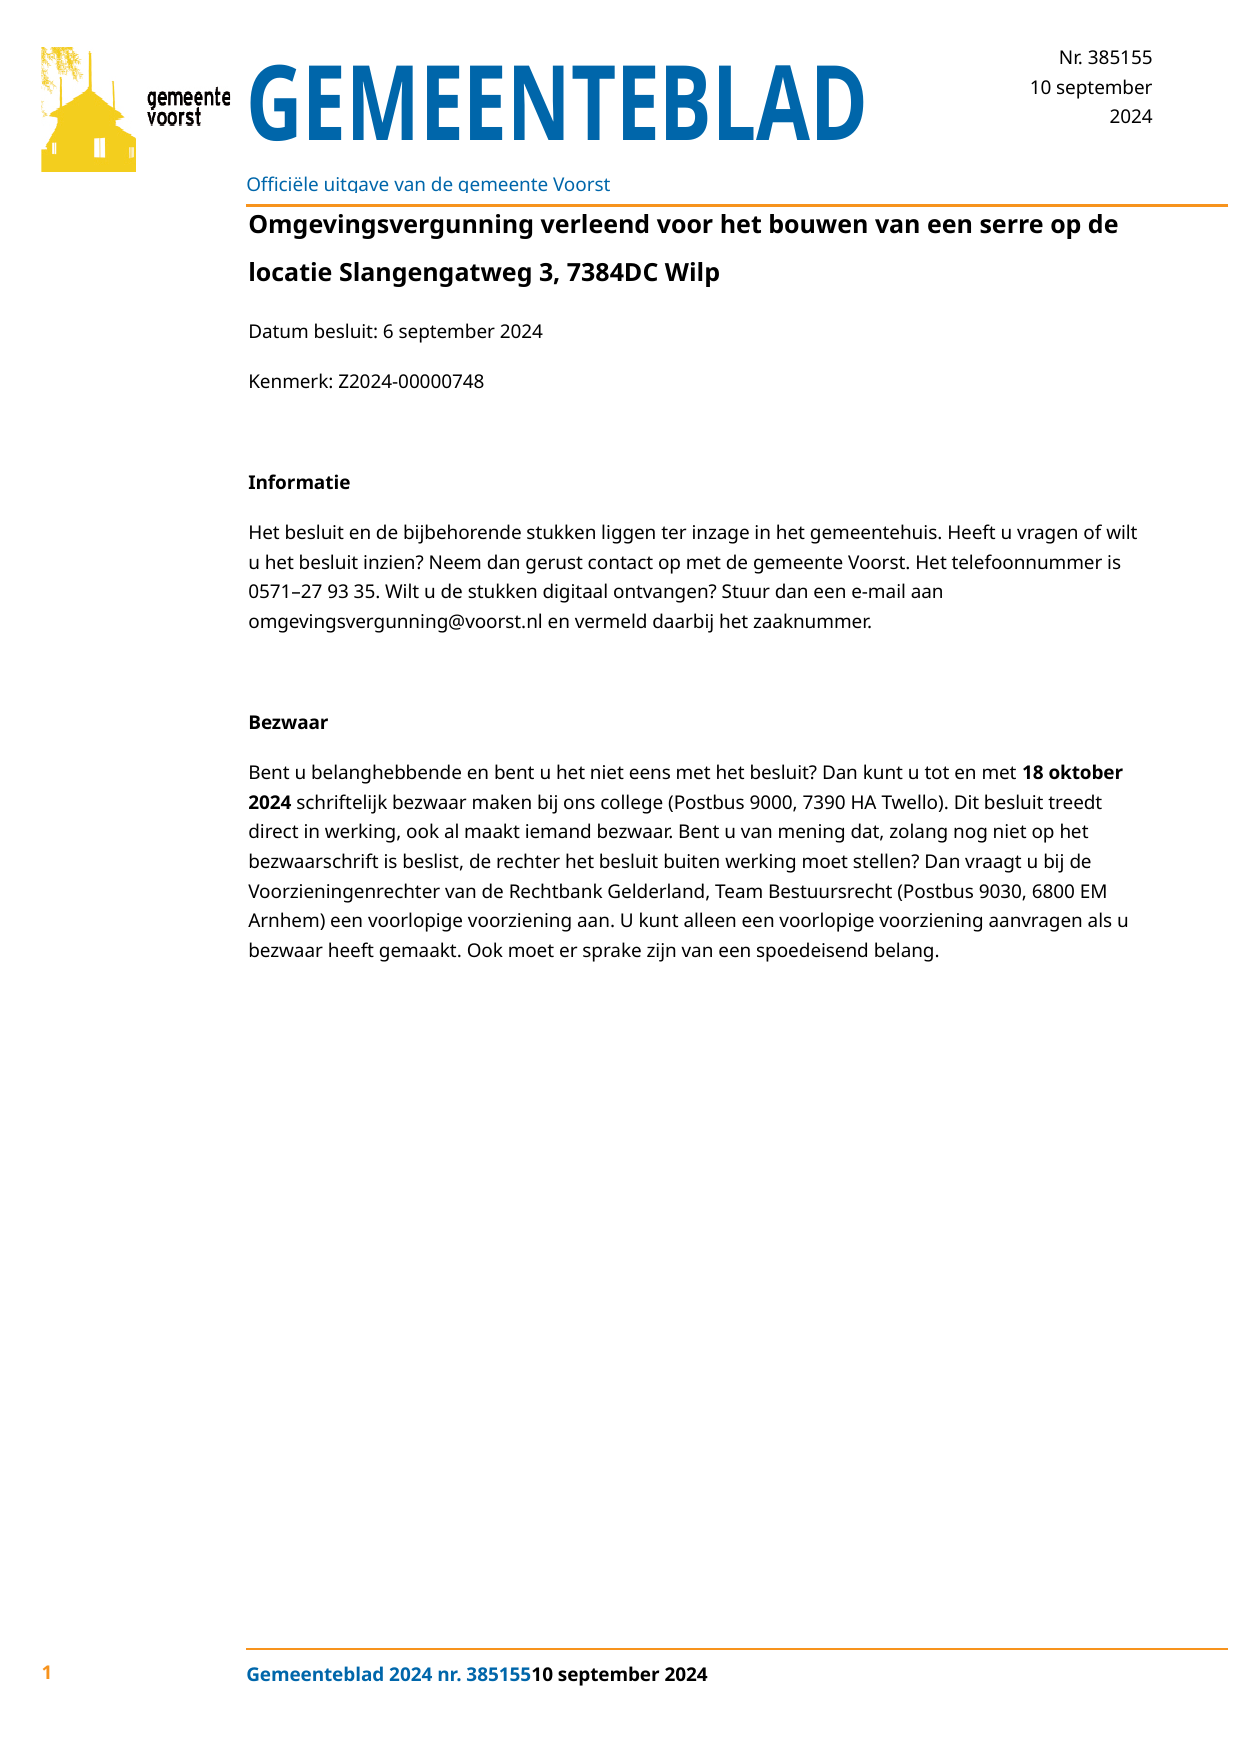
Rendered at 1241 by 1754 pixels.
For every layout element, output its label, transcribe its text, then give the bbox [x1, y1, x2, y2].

text Kenmerk: Z2024-00000748 [248, 368, 1152, 394]
picture [41, 47, 231, 172]
text Datum besluit: 6 september 2024 [248, 318, 1152, 344]
text Informatie [248, 469, 1152, 495]
text Omgevingsvergunning verleend voor het bouwen van een serre op de locatie Slangengatweg 3, 7384DC Wilp [248, 207, 1152, 288]
text Bezwaar [248, 709, 1152, 735]
text Bent u belanghebbende en bent u het niet eens met het besluit? Dan kunt u tot en met 18 oktober 2024 schriftelijk bezwaar maken bij ons college (Postbus 9000, 7390 HA Twello). Dit besluit treedt direct in werking, ook al maakt iemand bezwaar. Bent u van mening dat, zolang nog niet op het bezwaarschrift is beslist, de rechter het besluit buiten werking moet stellen? Dan vraagt u bij de Voorzieningenrechter van de Rechtbank Gelderland, Team Bestuursrecht (Postbus 9030, 6800 EM Arnhem) een voorlopige voorziening aan. U kunt alleen een voorlopige voorziening aanvragen als u bezwaar heeft gemaakt. Ook moet er sprake zijn van een spoedeisend belang. [248, 759, 1152, 963]
text Het besluit en de bijbehorende stukken liggen ter inzage in het gemeentehuis. Heeft u vragen of wilt u het besluit inzien? Neem dan gerust contact op met de gemeente Voorst. Het telefoonnummer is 0571–27 93 35. Wilt u de stukken digitaal ontvangen? Stuur dan een e-mail aan omgevingsvergunning@voorst.nl en vermeld daarbij het zaaknummer. [248, 519, 1152, 634]
